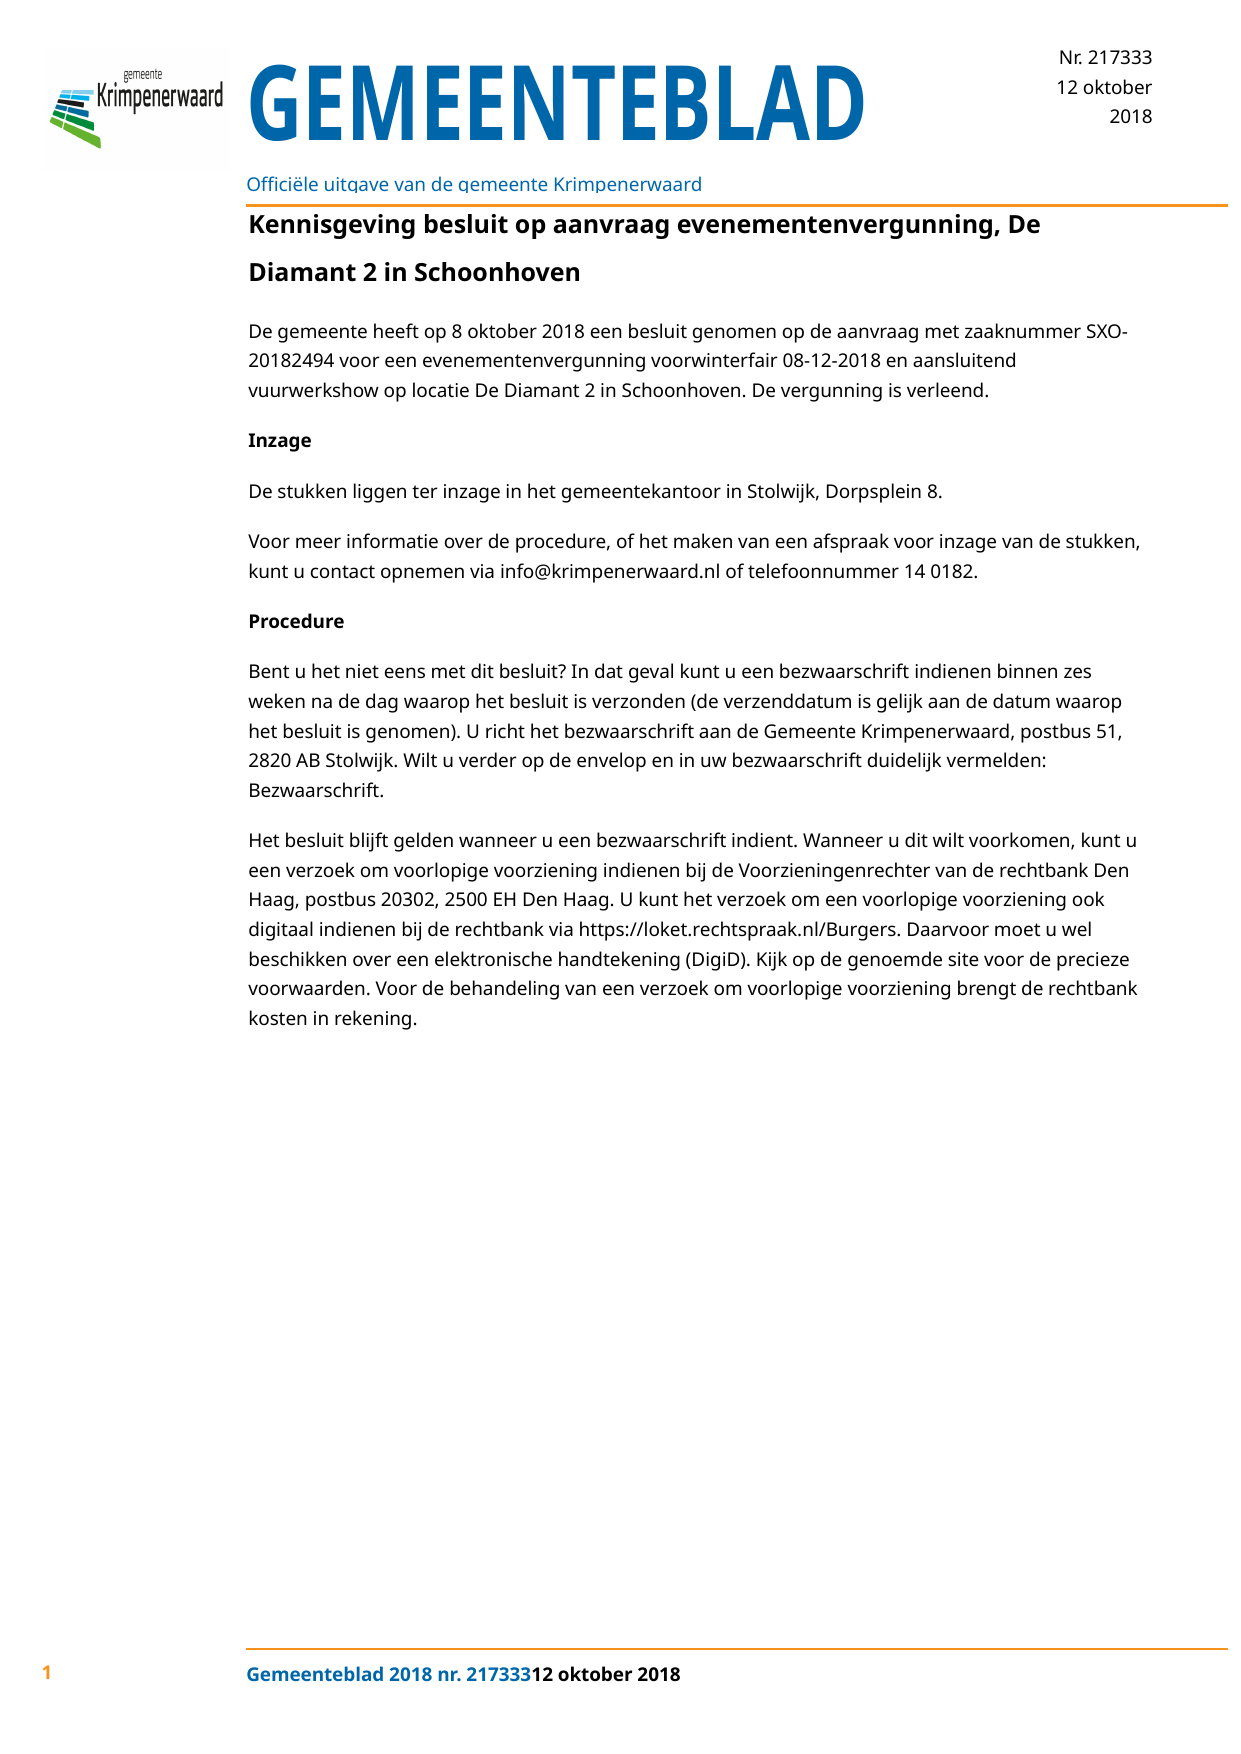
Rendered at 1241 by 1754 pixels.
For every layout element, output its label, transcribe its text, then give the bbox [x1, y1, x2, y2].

text Het besluit blijft gelden wanneer u een bezwaarschrift indient. Wanneer u dit wilt voorkomen, kunt u een verzoek om voorlopige voorziening indienen bij de Voorzieningenrechter van de rechtbank Den Haag, postbus 20302, 2500 EH Den Haag. U kunt het verzoek om een voorlopige voorziening ook digitaal indienen bij de rechtbank via https://loket.rechtspraak.nl/Burgers. Daarvoor moet u wel beschikken over een elektronische handtekening (DigiD). Kijk op de genoemde site voor de precieze voorwaarden. Voor de behandeling van een verzoek om voorlopige voorziening brengt de rechtbank kosten in rekening. [248, 827, 1152, 1031]
text De gemeente heeft op 8 oktober 2018 een besluit genomen op de aanvraag met zaaknummer SXO-20182494 voor een evenementenvergunning voorwinterfair 08-12-2018 en aansluitend vuurwerkshow op locatie De Diamant 2 in Schoonhoven. De vergunning is verleend. [248, 318, 1152, 403]
text Kennisgeving besluit op aanvraag evenementenvergunning, De Diamant 2 in Schoonhoven [248, 207, 1152, 288]
text De stukken liggen ter inzage in het gemeentekantoor in Stolwijk, Dorpsplein 8. [248, 478, 1152, 504]
text Procedure [248, 608, 1152, 634]
text Voor meer informatie over de procedure, of het maken van een afspraak voor inzage van de stukken, kunt u contact opnemen via info@krimpenerwaard.nl of telefoonnummer 14 0182. [248, 528, 1152, 584]
text Bent u het niet eens met dit besluit? In dat geval kunt u een bezwaarschrift indienen binnen zes weken na de dag waarop het besluit is verzonden (de verzenddatum is gelijk aan de datum waarop het besluit is genomen). U richt het bezwaarschrift aan de Gemeente Krimpenerwaard, postbus 51, 2820 AB Stolwijk. Wilt u verder op de envelop en in uw bezwaarschrift duidelijk vermelden: Bezwaarschrift. [248, 659, 1152, 803]
text Inzage [248, 427, 1152, 453]
picture [41, 47, 231, 172]
